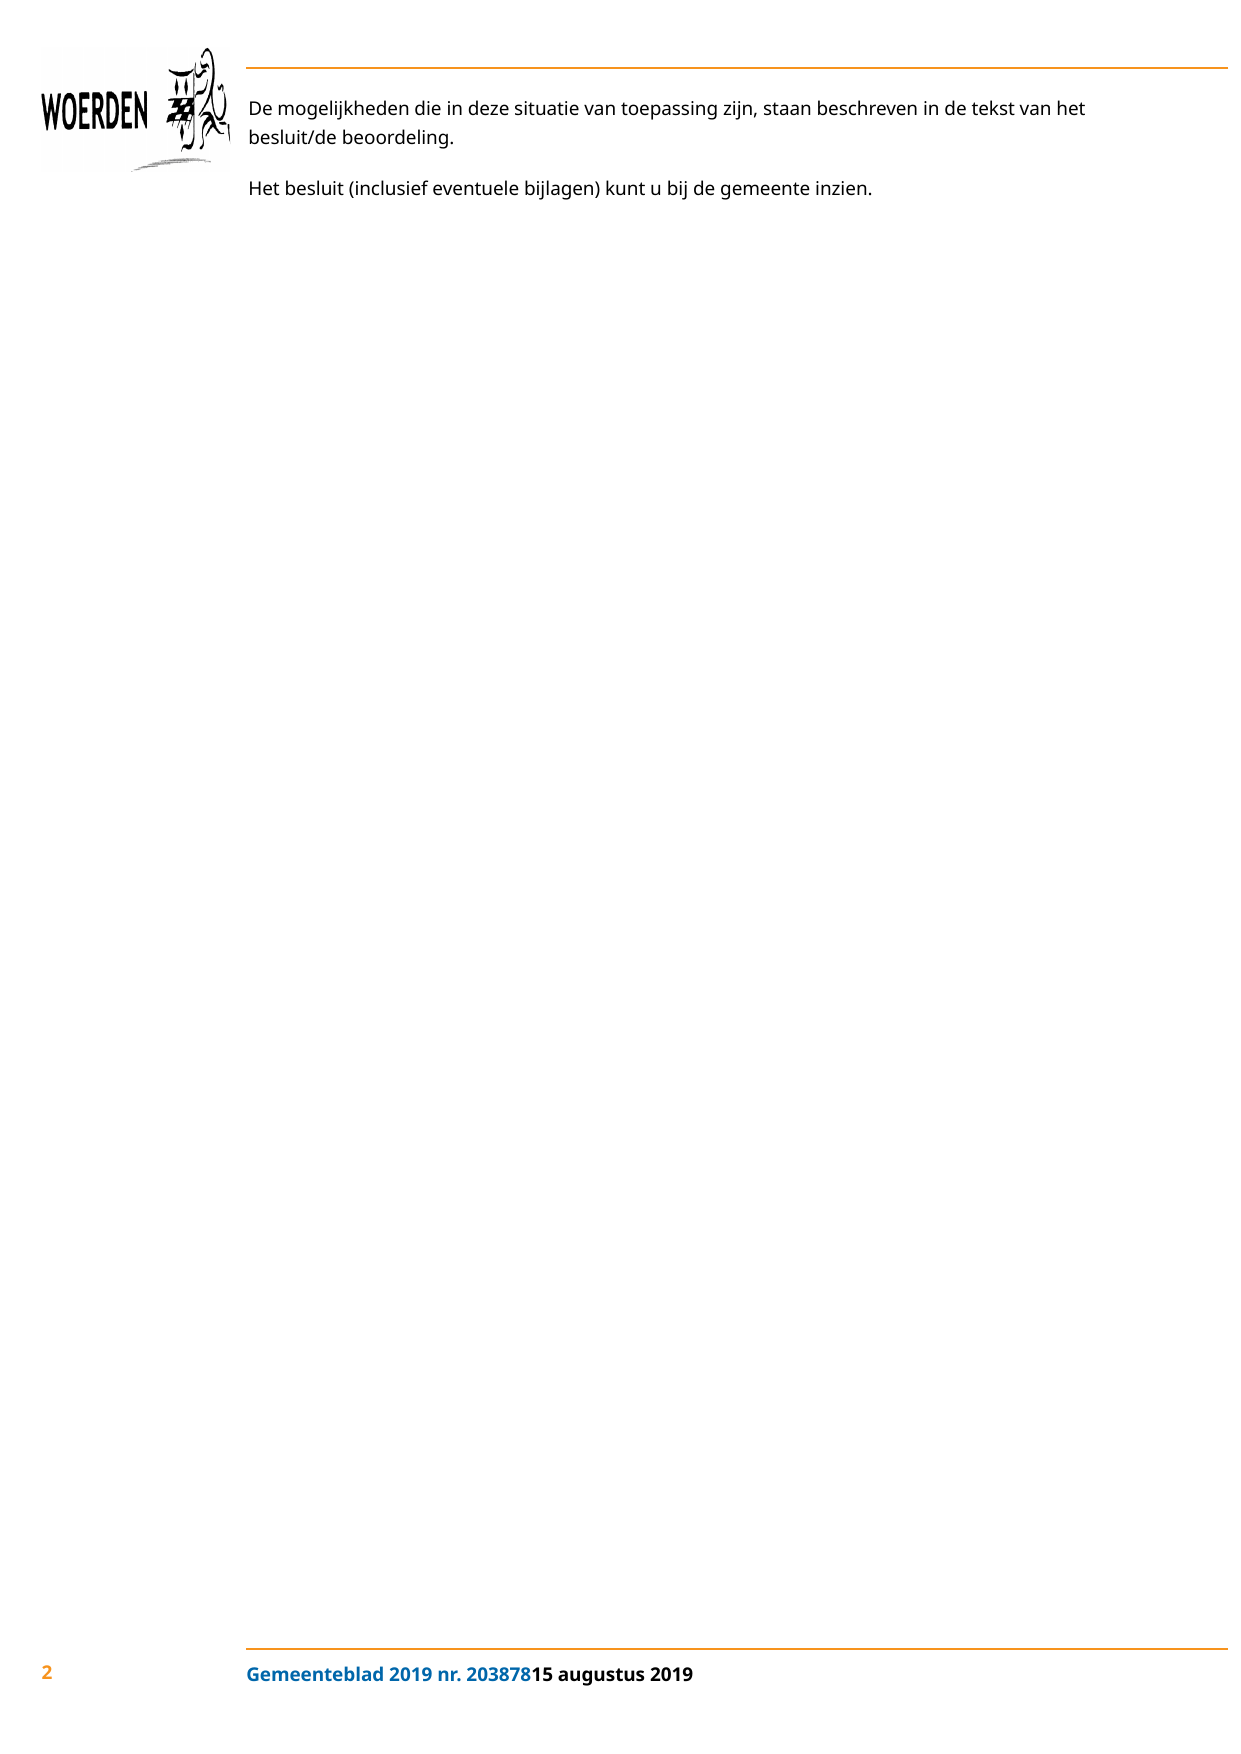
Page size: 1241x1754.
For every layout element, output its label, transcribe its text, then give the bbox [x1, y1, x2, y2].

text Het besluit (inclusief eventuele bijlagen) kunt u bij de gemeente inzien. [248, 175, 1152, 201]
picture [41, 47, 231, 172]
text De mogelijkheden die in deze situatie van toepassing zijn, staan beschreven in de tekst van het besluit/de beoordeling. [248, 95, 1152, 150]
